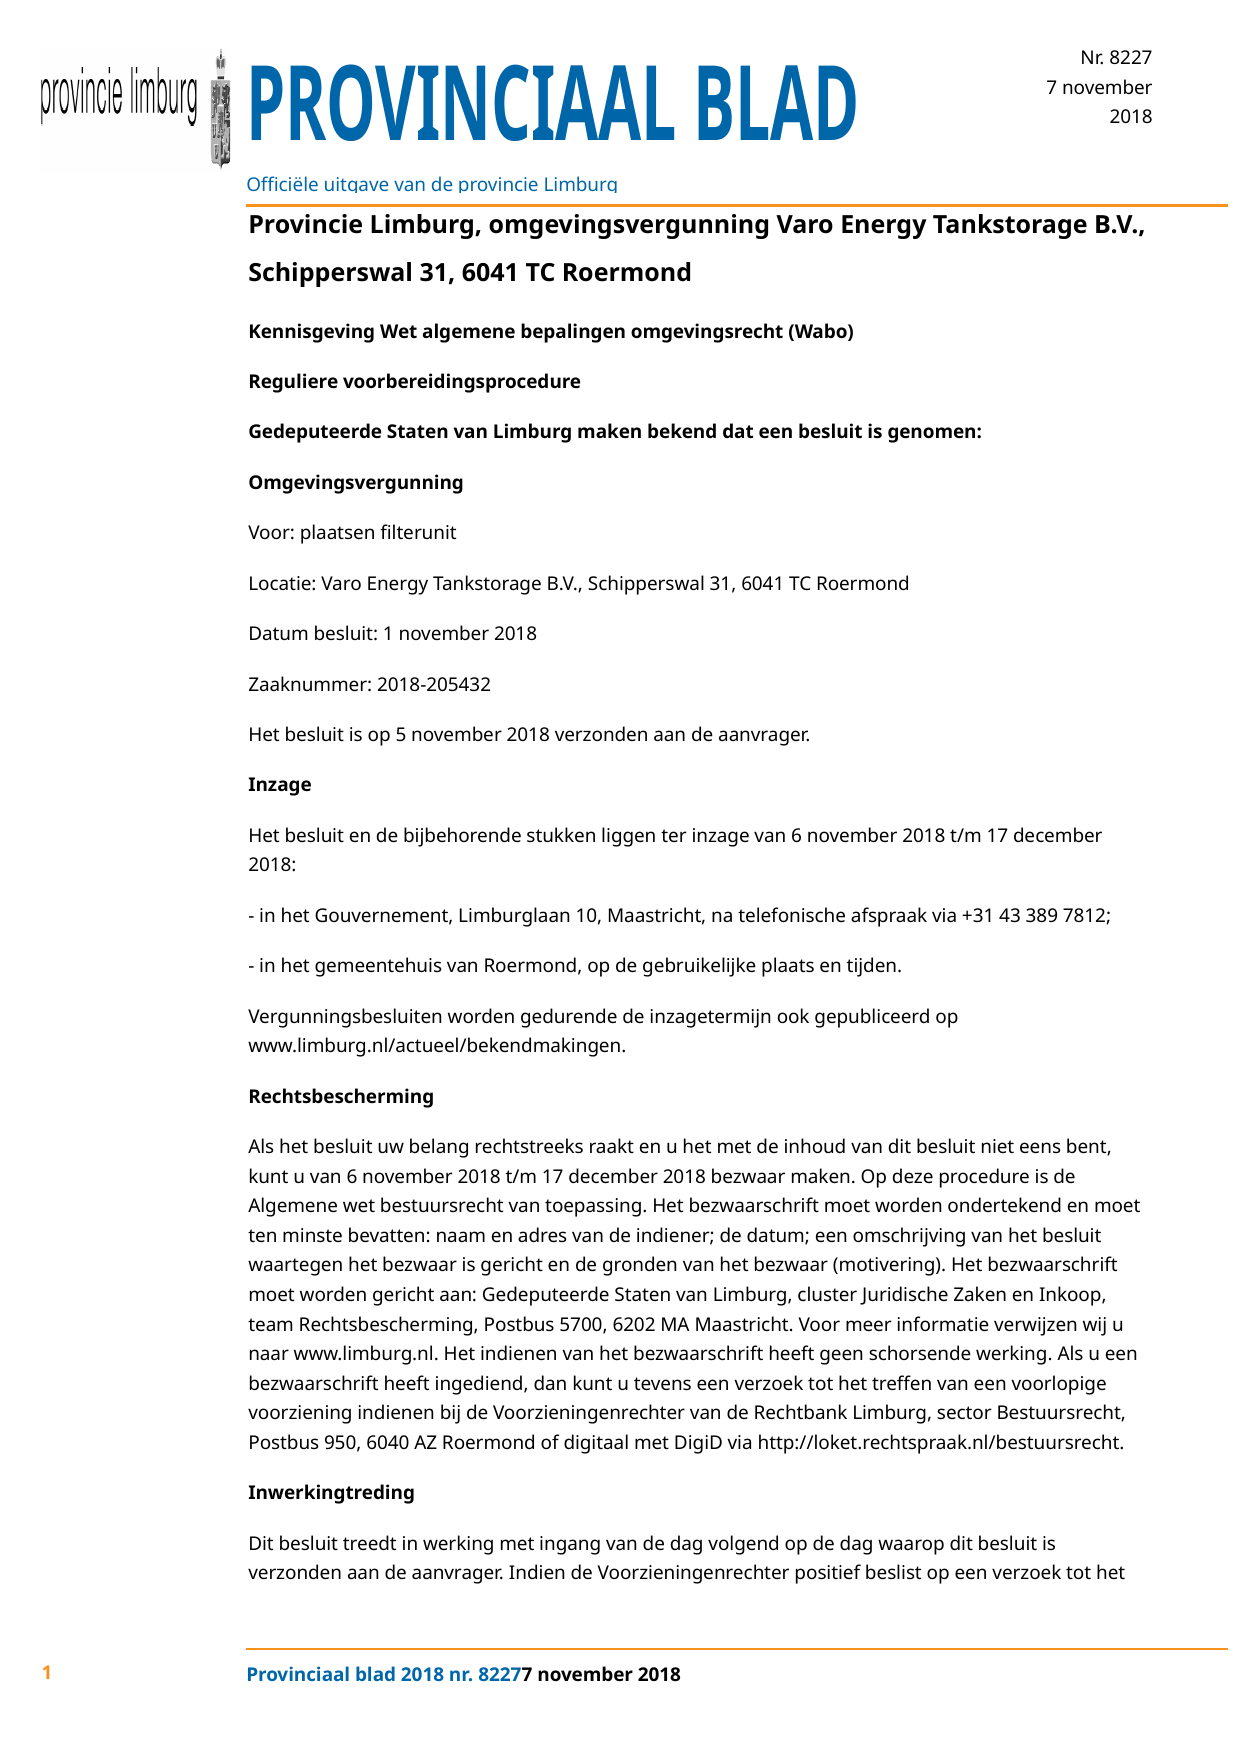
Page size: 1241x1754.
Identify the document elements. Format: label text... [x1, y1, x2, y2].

text Provincie Limburg, omgevingsvergunning Varo Energy Tankstorage B.V., Schipperswal 31, 6041 TC Roermond [248, 207, 1152, 288]
text Rechtsbescherming [248, 1083, 1152, 1109]
text Inzage [248, 772, 1152, 797]
text Vergunningsbesluiten worden gedurende de inzagetermijn ook gepubliceerd op www.limburg.nl/actueel/bekendmakingen. [248, 1003, 1152, 1058]
text Inwerkingtreding [248, 1479, 1152, 1505]
text Het besluit en de bijbehorende stukken liggen ter inzage van 6 november 2018 t/m 17 december 2018: [248, 822, 1152, 877]
text Dit besluit treedt in werking met ingang van de dag volgend op de dag waarop dit besluit is verzonden aan de aanvrager. Indien de Voorzieningenrechter positief beslist op een verzoek tot het [248, 1530, 1152, 1585]
text Omgevingsvergunning [248, 469, 1152, 495]
text Reguliere voorbereidingsprocedure [248, 368, 1152, 394]
text Als het besluit uw belang rechtstreeks raakt en u het met de inhoud van dit besluit niet eens bent, kunt u van 6 november 2018 t/m 17 december 2018 bezwaar maken. Op deze procedure is de Algemene wet bestuursrecht van toepassing. Het bezwaarschrift moet worden ondertekend en moet ten minste bevatten: naam en adres van de indiener; de datum; een omschrijving van het besluit waartegen het bezwaar is gericht en de gronden van het bezwaar (motivering). Het bezwaarschrift moet worden gericht aan: Gedeputeerde Staten van Limburg, cluster Juridische Zaken en Inkoop, team Rechtsbescherming, Postbus 5700, 6202 MA Maastricht. Voor meer informatie verwijzen wij u naar www.limburg.nl. Het indienen van het bezwaarschrift heeft geen schorsende werking. Als u een bezwaarschrift heeft ingediend, dan kunt u tevens een verzoek tot het treffen van een voorlopige voorziening indienen bij de Voorzieningenrechter van de Rechtbank Limburg, sector Bestuursrecht, Postbus 950, 6040 AZ Roermond of digitaal met DigiD via http://loket.rechtspraak.nl/bestuursrecht. [248, 1133, 1152, 1455]
picture [41, 47, 231, 172]
text Locatie: Varo Energy Tankstorage B.V., Schipperswal 31, 6041 TC Roermond [248, 570, 1152, 596]
text Kennisgeving Wet algemene bepalingen omgevingsrecht (Wabo) [248, 318, 1152, 344]
text Het besluit is op 5 november 2018 verzonden aan de aanvrager. [248, 721, 1152, 747]
text Datum besluit: 1 november 2018 [248, 620, 1152, 646]
text Voor: plaatsen filterunit [248, 519, 1152, 545]
text - in het Gouvernement, Limburglaan 10, Maastricht, na telefonische afspraak via +31 43 389 7812; [248, 902, 1152, 928]
text - in het gemeentehuis van Roermond, op de gebruikelijke plaats en tijden. [248, 952, 1152, 978]
text Gedeputeerde Staten van Limburg maken bekend dat een besluit is genomen: [248, 419, 1152, 444]
text Zaaknummer: 2018-205432 [248, 671, 1152, 697]
